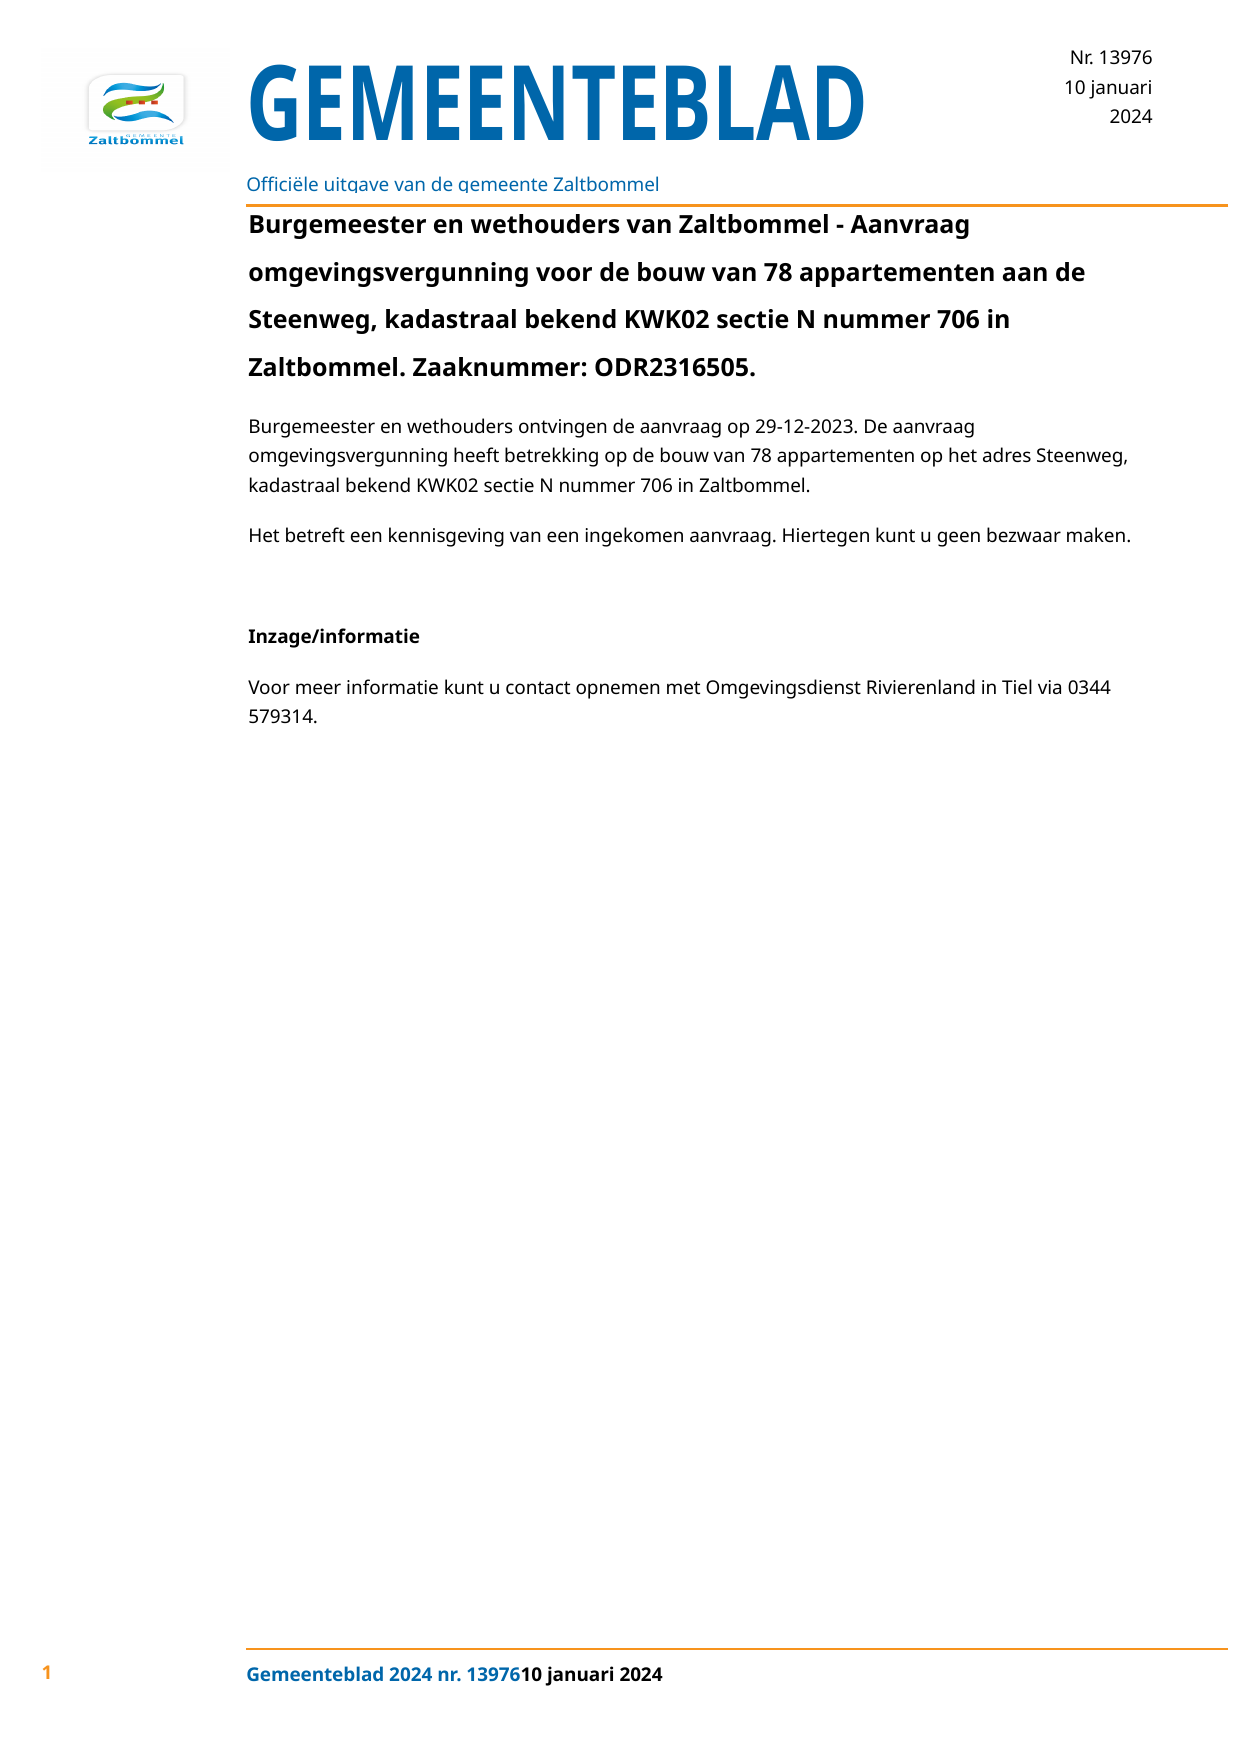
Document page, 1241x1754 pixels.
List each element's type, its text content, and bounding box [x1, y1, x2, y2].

text Burgemeester en wethouders van Zaltbommel - Aanvraag omgevingsvergunning voor de bouw van 78 appartementen aan de Steenweg, kadastraal bekend KWK02 sectie N nummer 706 in Zaltbommel. Zaaknummer: ODR2316505. [248, 207, 1152, 384]
text Het betreft een kennisgeving van een ingekomen aanvraag. Hiertegen kunt u geen bezwaar maken. [248, 523, 1152, 548]
text Inzage/informatie [248, 623, 1152, 649]
text Voor meer informatie kunt u contact opnemen met Omgevingsdienst Rivierenland in Tiel via 0344 579314. [248, 674, 1152, 729]
text Burgemeester en wethouders ontvingen de aanvraag op 29-12-2023. De aanvraag omgevingsvergunning heeft betrekking op de bouw van 78 appartementen op het adres Steenweg, kadastraal bekend KWK02 sectie N nummer 706 in Zaltbommel. [248, 413, 1152, 498]
picture [41, 47, 231, 172]
